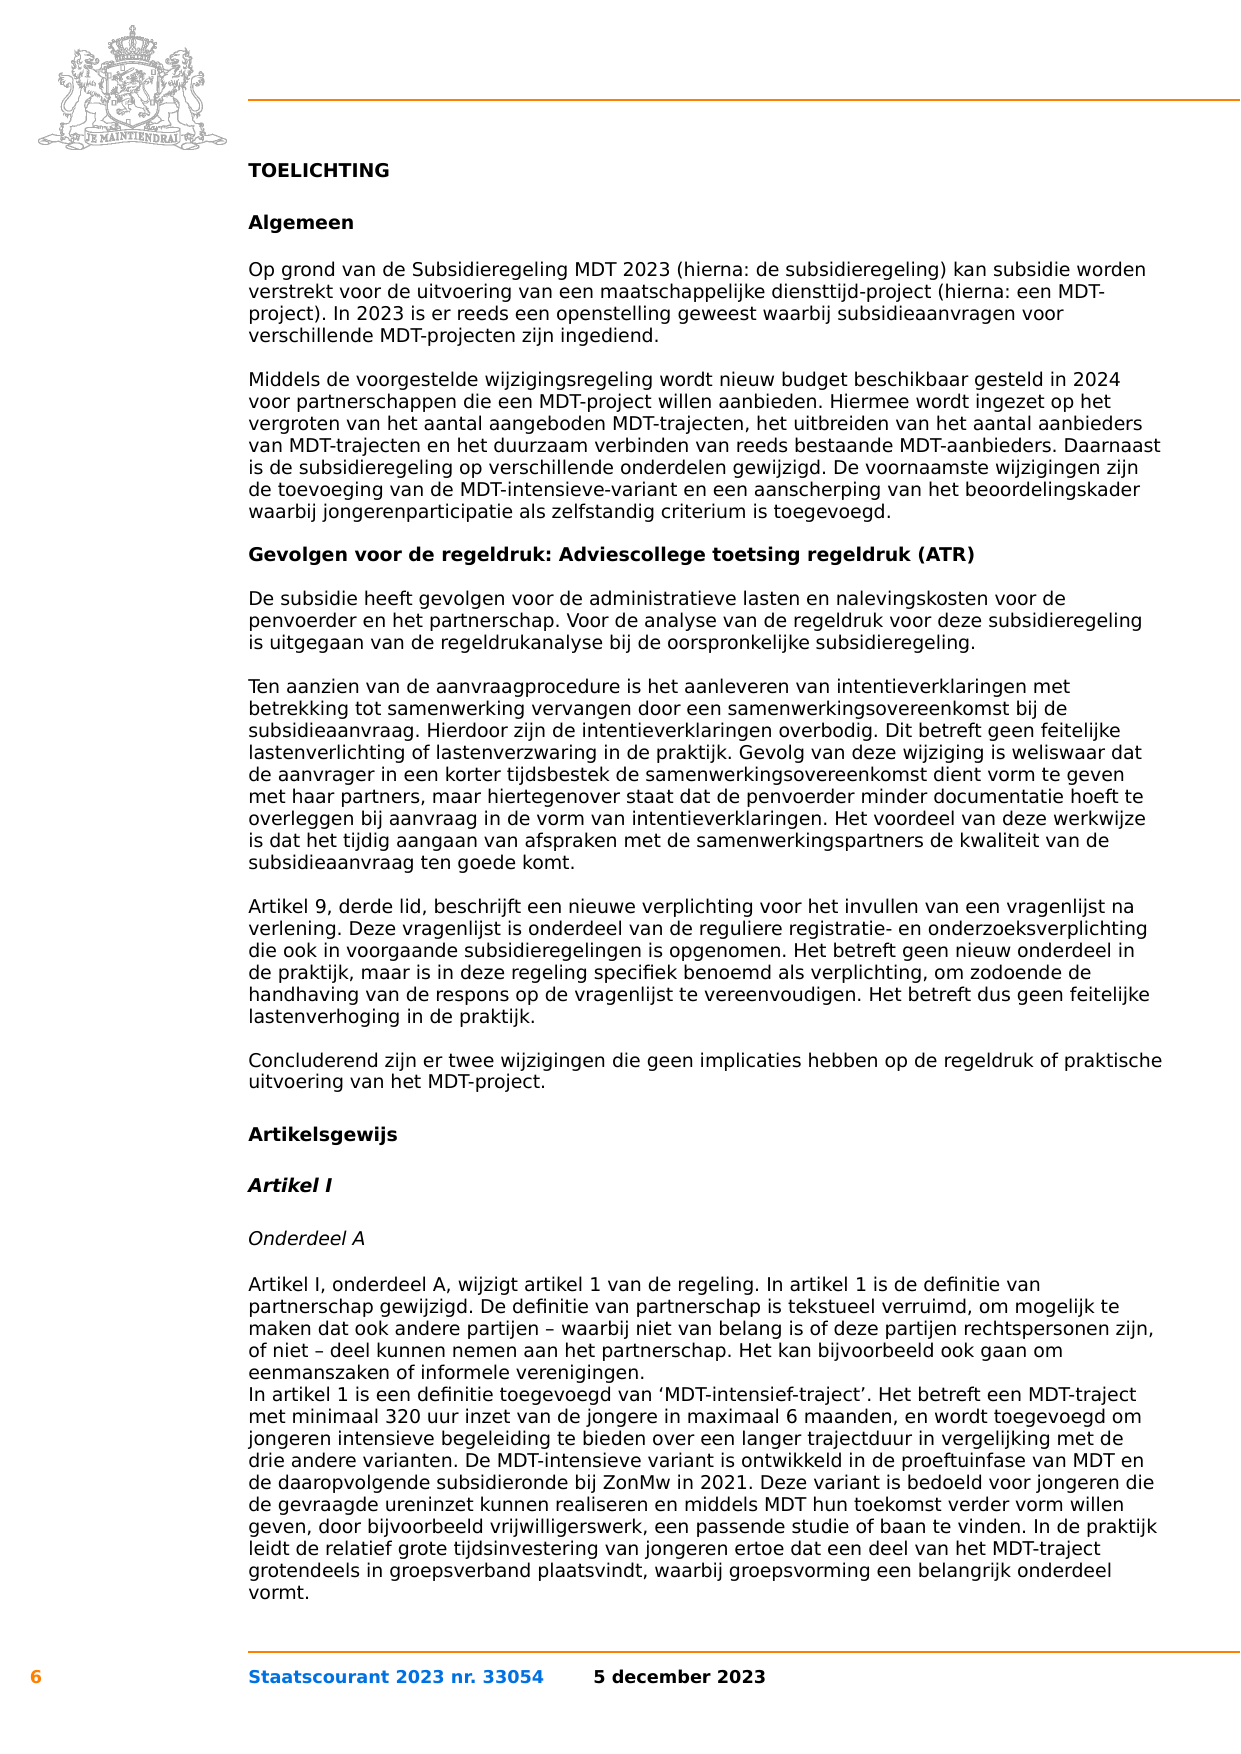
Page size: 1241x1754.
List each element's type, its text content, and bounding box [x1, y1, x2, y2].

text Artikel 9, derde lid, beschrijft een nieuwe verplichting voor het invullen van een vragenlijst na verlening. Deze vragenlijst is onderdeel van de reguliere registratie- en onderzoeksverplichting die ook in voorgaande subsidieregelingen is opgenomen. Het betreft geen nieuw onderdeel in de praktijk, maar is in deze regeling specifiek benoemd als verplichting, om zodoende de handhaving van de respons op de vragenlijst te vereenvoudigen. Het betreft dus geen feitelijke lastenverhoging in de praktijk. [248, 896, 1163, 1028]
text De subsidie heeft gevolgen voor de administratieve lasten en nalevingskosten voor de penvoerder en het partnerschap. Voor de analyse van de regeldruk voor deze subsidieregeling is uitgegaan van de regeldrukanalyse bij de oorspronkelijke subsidieregeling. [248, 588, 1163, 654]
text Ten aanzien van de aanvraagprocedure is het aanleveren van intentieverklaringen met betrekking tot samenwerking vervangen door een samenwerkingsovereenkomst bij de subsidieaanvraag. Hierdoor zijn de intentieverklaringen overbodig. Dit betreft geen feitelijke lastenverlichting of lastenverzwaring in de praktijk. Gevolg van deze wijziging is weliswaar dat de aanvrager in een korter tijdsbestek de samenwerkingsovereenkomst dient vorm te geven met haar partners, maar hiertegenover staat dat de penvoerder minder documentatie hoeft te overleggen bij aanvraag in de vorm van intentieverklaringen. Het voordeel van deze werkwijze is dat het tijdig aangaan van afspraken met de samenwerkingspartners de kwaliteit van de subsidieaanvraag ten goede komt. [248, 676, 1163, 874]
text Op grond van de Subsidieregeling MDT 2023 (hierna: de subsidieregeling) kan subsidie worden verstrekt voor de uitvoering van een maatschappelijke diensttijd-project (hierna: een MDT-project). In 2023 is er reeds een openstelling geweest waarbij subsidieaanvragen voor verschillende MDT-projecten zijn ingediend. [248, 259, 1163, 347]
picture [38, 25, 227, 150]
subtitle Artikelsgewijs [248, 1123, 1163, 1145]
subtitle Algemeen [248, 212, 1163, 234]
text Middels de voorgestelde wijzigingsregeling wordt nieuw budget beschikbaar gesteld in 2024 voor partnerschappen die een MDT-project willen aanbieden. Hiermee wordt ingezet op het vergroten van het aantal aangeboden MDT-trajecten, het uitbreiden van het aantal aanbieders van MDT-trajecten en het duurzaam verbinden van reeds bestaande MDT-aanbieders. Daarnaast is de subsidieregeling op verschillende onderdelen gewijzigd. De voornaamste wijzigingen zijn de toevoeging van de MDT-intensieve-variant en een aanscherping van het beoordelingskader waarbij jongerenparticipatie als zelfstandig criterium is toegevoegd. [248, 369, 1163, 522]
text Concluderend zijn er twee wijzigingen die geen implicaties hebben op de regeldruk of praktische uitvoering van het MDT-project. [248, 1049, 1163, 1093]
text In artikel 1 is een definitie toegevoegd van ‘MDT-intensief-traject’. Het betreft een MDT-traject met minimaal 320 uur inzet van de jongere in maximaal 6 maanden, en wordt toegevoegd om jongeren intensieve begeleiding te bieden over een langer trajectduur in vergelijking met de drie andere varianten. De MDT-intensieve variant is ontwikkeld in de proeftuinfase van MDT en de daaropvolgende subsidieronde bij ZonMw in 2021. Deze variant is bedoeld voor jongeren die de gevraagde ureninzet kunnen realiseren en middels MDT hun toekomst verder vorm willen geven, door bijvoorbeeld vrijwilligerswerk, een passende studie of baan te vinden. In de praktijk leidt de relatief grote tijdsinvestering van jongeren ertoe dat een deel van het MDT-traject grotendeels in groepsverband plaatsvindt, waarbij groepsvorming een belangrijk onderdeel vormt. [248, 1384, 1163, 1604]
subtitle Gevolgen voor de regeldruk: Adviescollege toetsing regeldruk (ATR) [248, 544, 1163, 566]
text Artikel I, onderdeel A, wijzigt artikel 1 van de regeling. In artikel 1 is de definitie van partnerschap gewijzigd. De definitie van partnerschap is tekstueel verruimd, om mogelijk te maken dat ook andere partijen – waarbij niet van belang is of deze partijen rechtspersonen zijn, of niet – deel kunnen nemen aan het partnerschap. Het kan bijvoorbeeld ook gaan om eenmanszaken of informele verenigingen. [248, 1274, 1163, 1384]
subtitle Artikel I [248, 1175, 1163, 1197]
subtitle TOELICHTING [248, 160, 1163, 182]
subtitle Onderdeel A [248, 1227, 1163, 1249]
